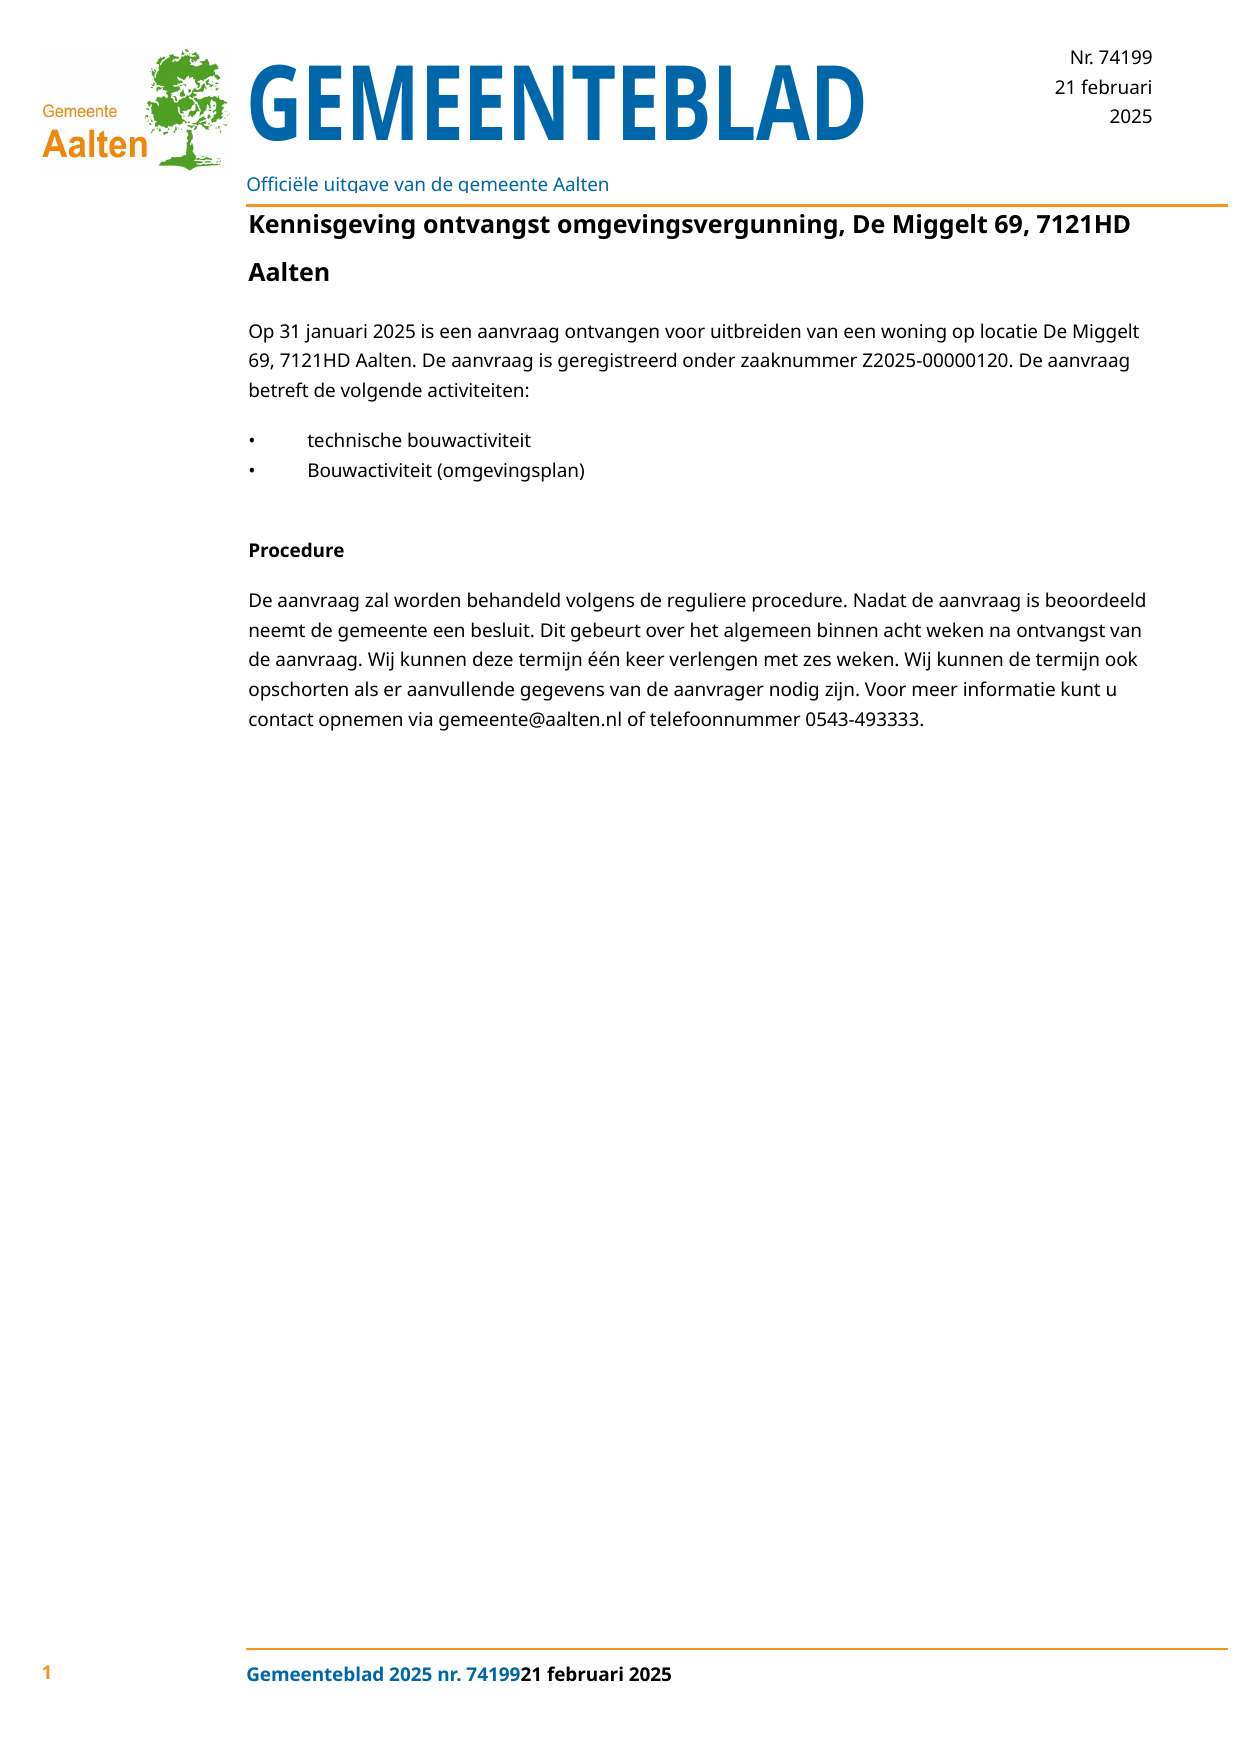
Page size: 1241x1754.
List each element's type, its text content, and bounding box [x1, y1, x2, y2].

text Op 31 januari 2025 is een aanvraag ontvangen voor uitbreiden van een woning op locatie De Miggelt 69, 7121HD Aalten. De aanvraag is geregistreerd onder zaaknummer Z2025-00000120. De aanvraag betreft de volgende activiteiten: [248, 318, 1152, 403]
list technische bouwactiviteit [248, 427, 1152, 453]
text Procedure [248, 537, 1152, 563]
text De aanvraag zal worden behandeld volgens de reguliere procedure. Nadat de aanvraag is beoordeeld neemt de gemeente een besluit. Dit gebeurt over het algemeen binnen acht weken na ontvangst van de aanvraag. Wij kunnen deze termijn één keer verlengen met zes weken. Wij kunnen de termijn ook opschorten als er aanvullende gegevens van de aanvrager nodig zijn. Voor meer informatie kunt u contact opnemen via gemeente@aalten.nl of telefoonnummer 0543-493333. [248, 587, 1152, 732]
list Bouwactiviteit (omgevingsplan) [248, 457, 1152, 483]
picture [41, 47, 231, 172]
text Kennisgeving ontvangst omgevingsvergunning, De Miggelt 69, 7121HD Aalten [248, 207, 1152, 288]
